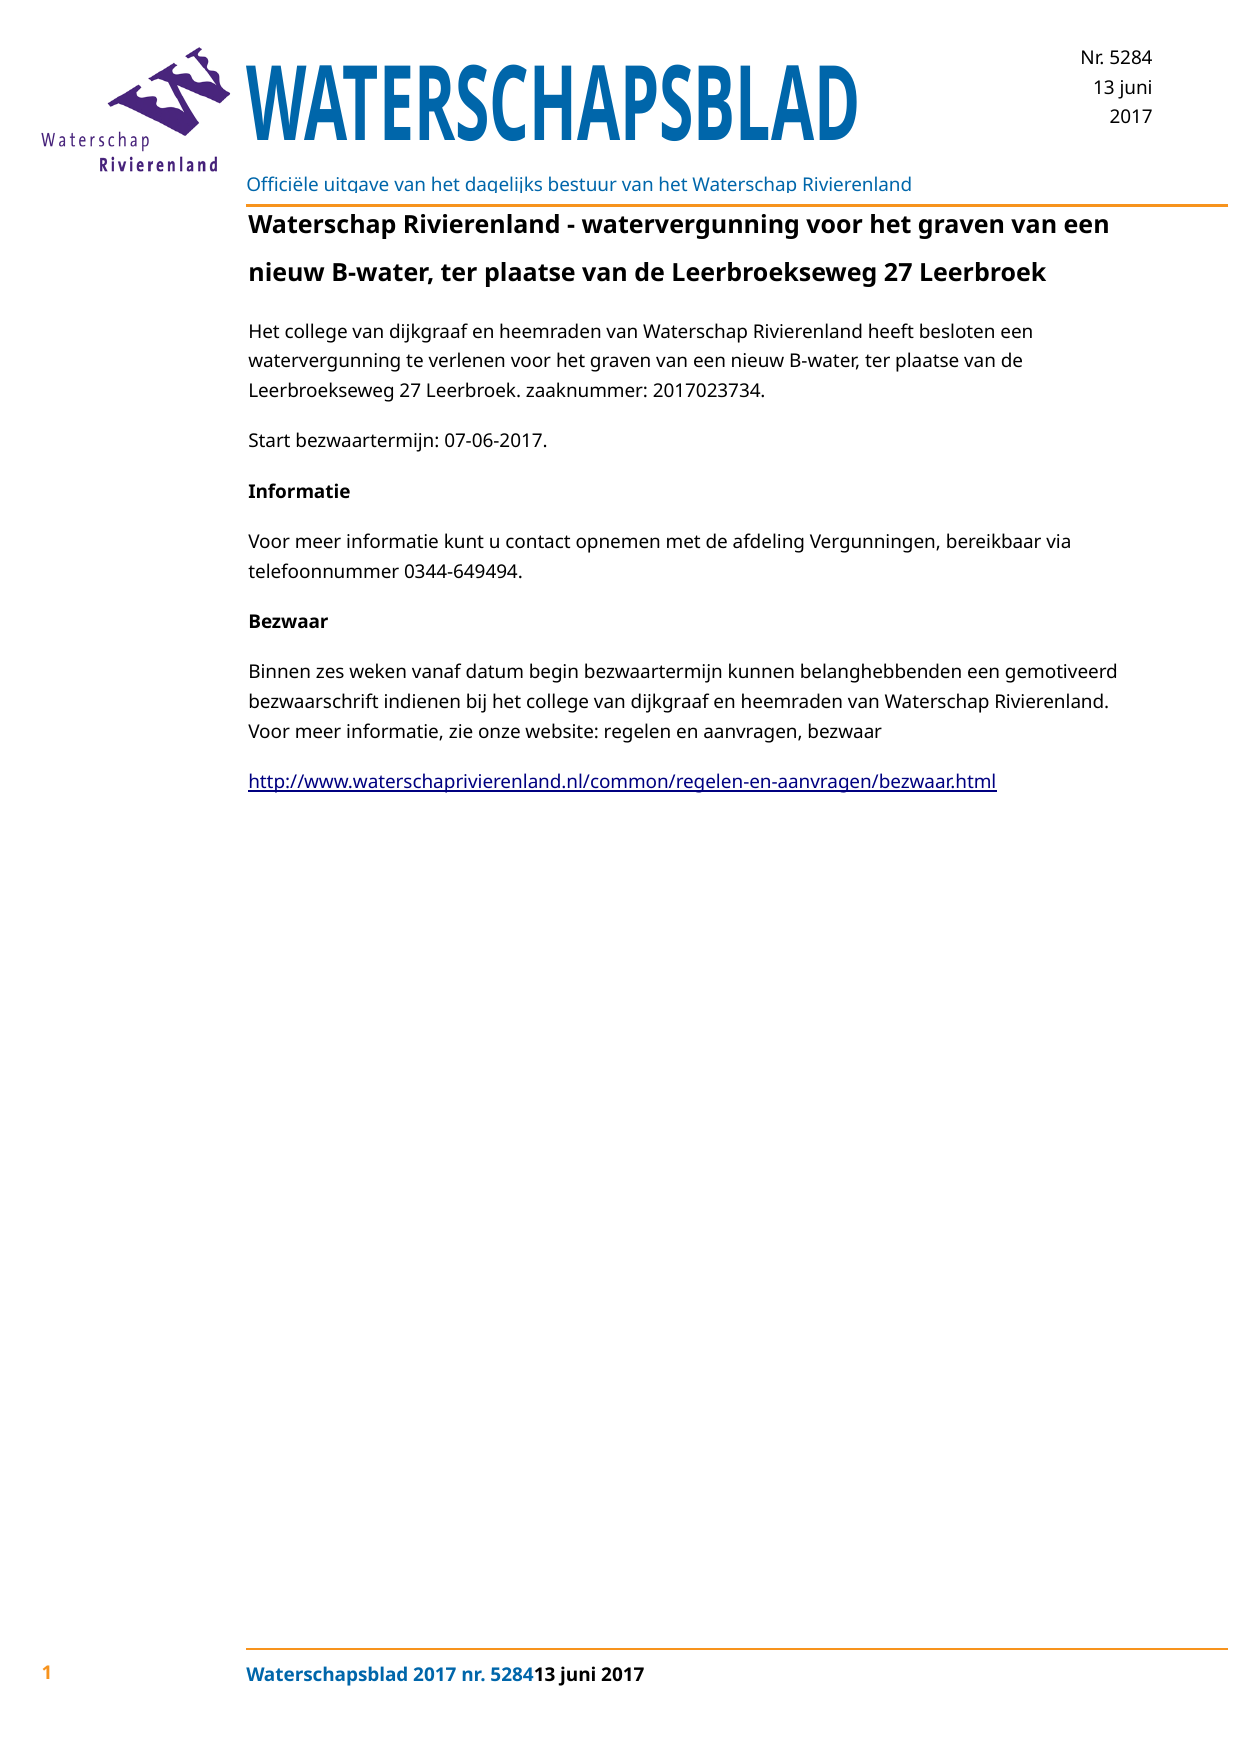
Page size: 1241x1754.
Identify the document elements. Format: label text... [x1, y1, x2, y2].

text Binnen zes weken vanaf datum begin bezwaartermijn kunnen belanghebbenden een gemotiveerd bezwaarschrift indienen bij het college van dijkgraaf en heemraden van Waterschap Rivierenland. Voor meer informatie, zie onze website: regelen en aanvragen, bezwaar [248, 659, 1152, 744]
text Bezwaar [248, 608, 1152, 634]
text Start bezwaartermijn: 07-06-2017. [248, 427, 1152, 453]
text Voor meer informatie kunt u contact opnemen met de afdeling Vergunningen, bereikbaar via telefoonnummer 0344-649494. [248, 528, 1152, 584]
text Waterschap Rivierenland - watervergunning voor het graven van een nieuw B-water, ter plaatse van de Leerbroekseweg 27 Leerbroek [248, 207, 1152, 288]
text http://www.waterschaprivierenland.nl/common/regelen-en-aanvragen/bezwaar.html [248, 768, 1152, 794]
picture [41, 47, 231, 172]
text Het college van dijkgraaf en heemraden van Waterschap Rivierenland heeft besloten een watervergunning te verlenen voor het graven van een nieuw B-water, ter plaatse van de Leerbroekseweg 27 Leerbroek. zaaknummer: 2017023734. [248, 318, 1152, 403]
text Informatie [248, 478, 1152, 504]
